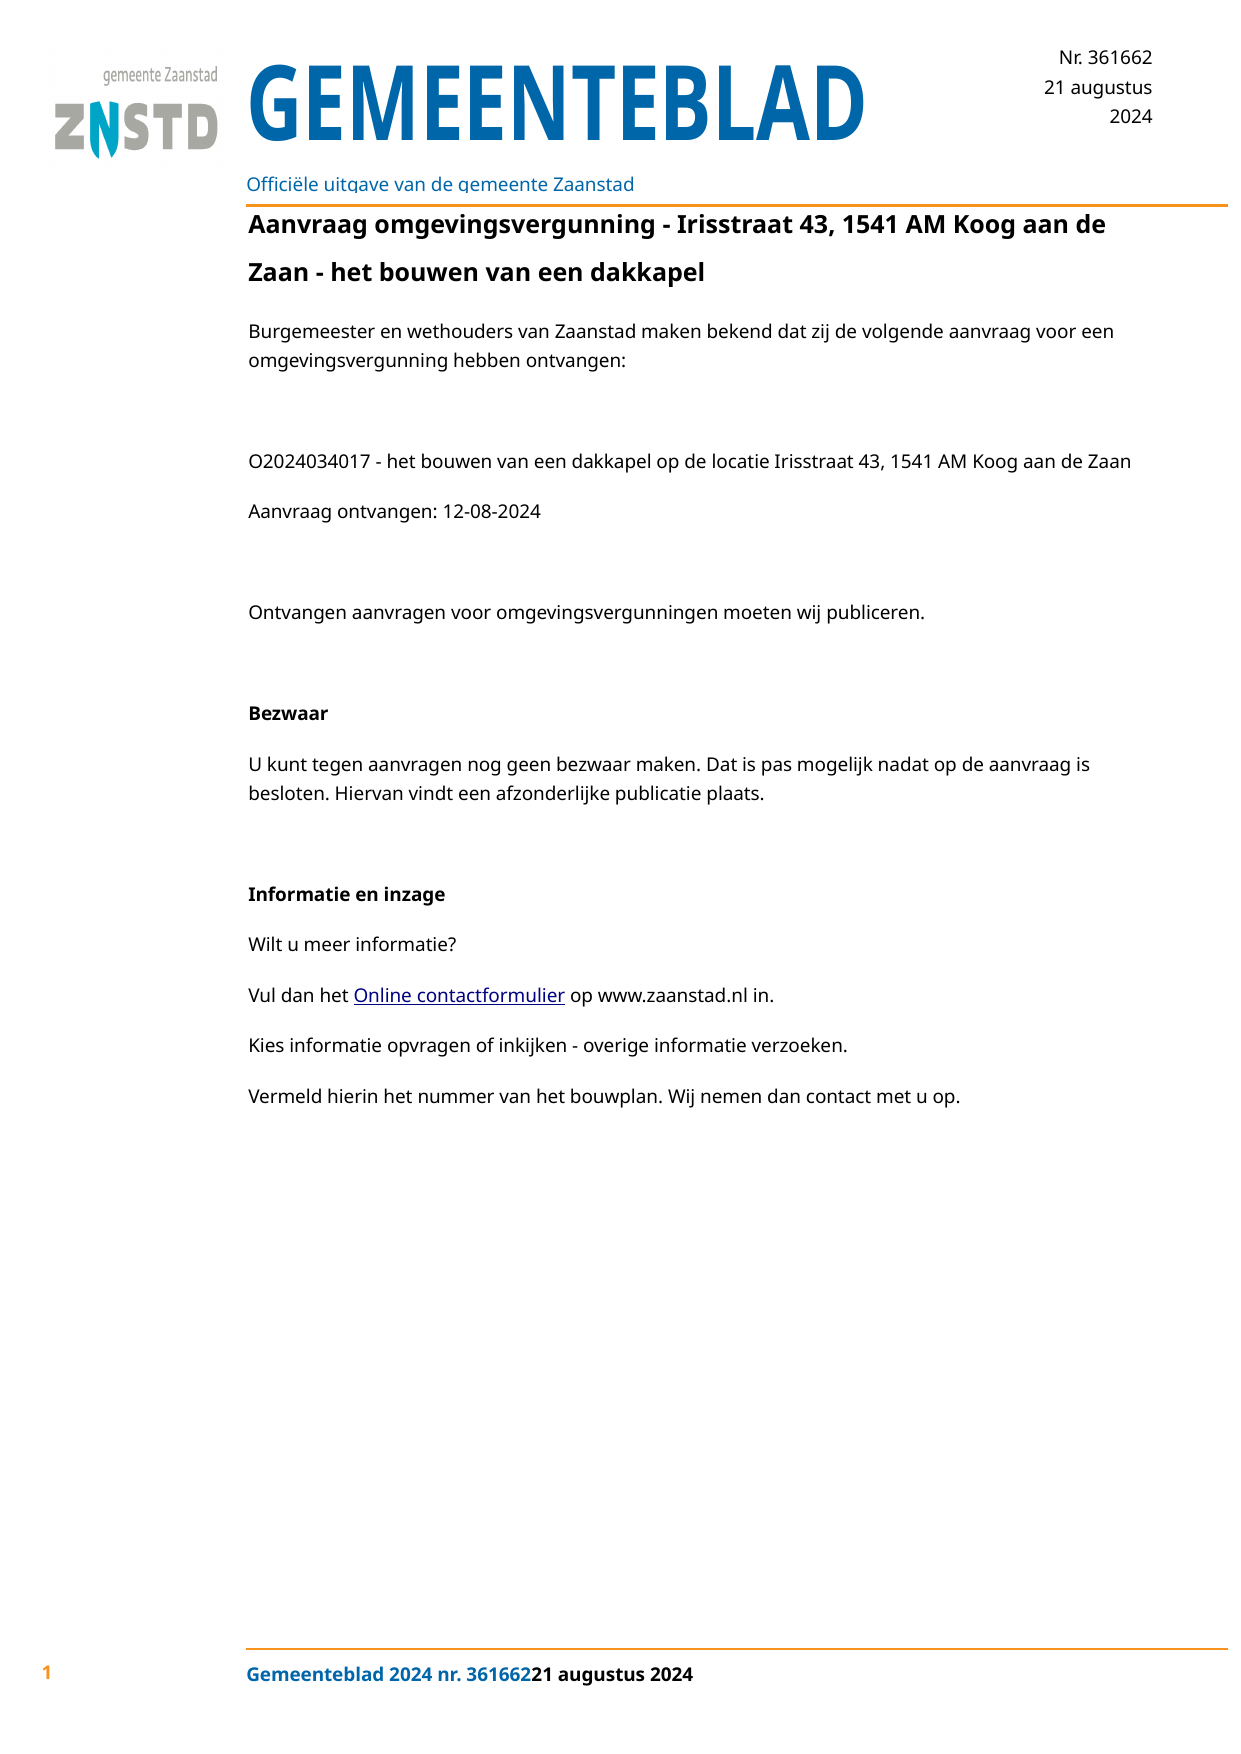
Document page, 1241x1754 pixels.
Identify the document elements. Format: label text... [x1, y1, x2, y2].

text Informatie en inzage [248, 881, 1152, 907]
text Vermeld hierin het nummer van het bouwplan. Wij nemen dan contact met u op. [248, 1083, 1152, 1109]
text Burgemeester en wethouders van Zaanstad maken bekend dat zij de volgende aanvraag voor een omgevingsvergunning hebben ontvangen: [248, 318, 1152, 373]
text Bezwaar [248, 700, 1152, 726]
picture [41, 47, 231, 172]
text Aanvraag ontvangen: 12-08-2024 [248, 499, 1152, 524]
text Ontvangen aanvragen voor omgevingsvergunningen moeten wij publiceren. [248, 599, 1152, 625]
text Aanvraag omgevingsvergunning - Irisstraat 43, 1541 AM Koog aan de Zaan - het bouwen van een dakkapel [248, 207, 1152, 288]
text U kunt tegen aanvragen nog geen bezwaar maken. Dat is pas mogelijk nadat op de aanvraag is besloten. Hiervan vindt een afzonderlijke publicatie plaats. [248, 751, 1152, 806]
text O2024034017 - het bouwen van een dakkapel op de locatie Irisstraat 43, 1541 AM Koog aan de Zaan [248, 448, 1152, 474]
text Vul dan het Online contactformulier op www.zaanstad.nl in. [248, 982, 1152, 1008]
text Wilt u meer informatie? [248, 932, 1152, 957]
text Kies informatie opvragen of inkijken - overige informatie verzoeken. [248, 1032, 1152, 1058]
